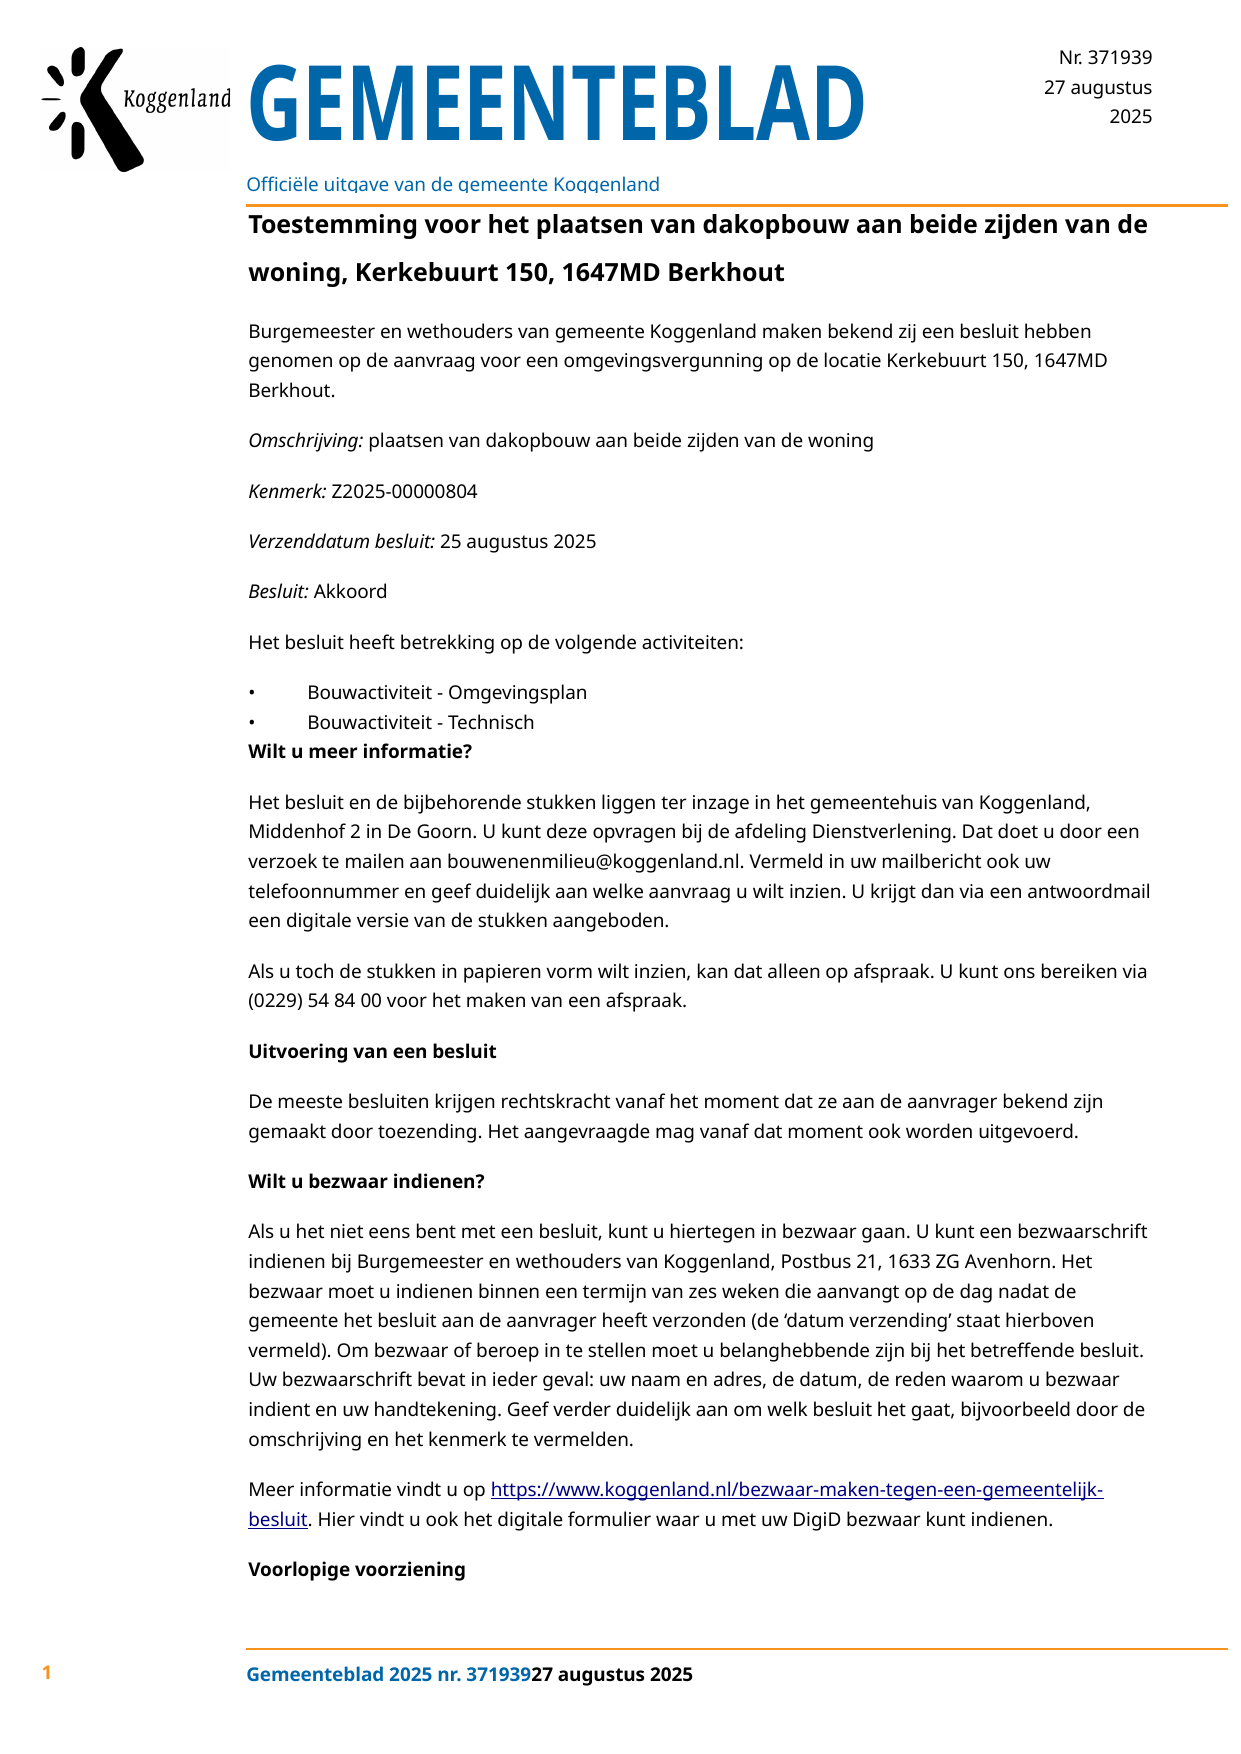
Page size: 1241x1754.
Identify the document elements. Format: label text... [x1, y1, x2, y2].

text Uitvoering van een besluit [248, 1038, 1152, 1064]
text Meer informatie vindt u op https://www.koggenland.nl/bezwaar-maken-tegen-een-gemeentelijk-besluit. Hier vindt u ook het digitale formulier waar u met uw DigiD bezwaar kunt indienen. [248, 1476, 1152, 1532]
text Besluit: Akkoord [248, 579, 1152, 604]
text De meeste besluiten krijgen rechtskracht vanaf het moment dat ze aan de aanvrager bekend zijn gemaakt door toezending. Het aangevraagde mag vanaf dat moment ook worden uitgevoerd. [248, 1088, 1152, 1144]
text Wilt u bezwaar indienen? [248, 1168, 1152, 1194]
text Wilt u meer informatie? [248, 739, 1152, 764]
list Bouwactiviteit - Omgevingsplan [248, 679, 1152, 705]
text Burgemeester en wethouders van gemeente Koggenland maken bekend zij een besluit hebben genomen op de aanvraag voor een omgevingsvergunning op de locatie Kerkebuurt 150, 1647MD Berkhout. [248, 318, 1152, 403]
text Als u het niet eens bent met een besluit, kunt u hiertegen in bezwaar gaan. U kunt een bezwaarschrift indienen bij Burgemeester en wethouders van Koggenland, Postbus 21, 1633 ZG Avenhorn. Het bezwaar moet u indienen binnen een termijn van zes weken die aanvangt op de dag nadat de gemeente het besluit aan de aanvrager heeft verzonden (de ‘datum verzending’ staat hierboven vermeld). Om bezwaar of beroep in te stellen moet u belanghebbende zijn bij het betreffende besluit. Uw bezwaarschrift bevat in ieder geval: uw naam en adres, de datum, de reden waarom u bezwaar indient en uw handtekening. Geef verder duidelijk aan om welk besluit het gaat, bijvoorbeeld door de omschrijving en het kenmerk te vermelden. [248, 1219, 1152, 1452]
text Toestemming voor het plaatsen van dakopbouw aan beide zijden van de woning, Kerkebuurt 150, 1647MD Berkhout [248, 207, 1152, 288]
text Verzenddatum besluit: 25 augustus 2025 [248, 528, 1152, 554]
text Kenmerk: Z2025-00000804 [248, 478, 1152, 504]
text Omschrijving: plaatsen van dakopbouw aan beide zijden van de woning [248, 427, 1152, 453]
text Als u toch de stukken in papieren vorm wilt inzien, kan dat alleen op afspraak. U kunt ons bereiken via (0229) 54 84 00 voor het maken van een afspraak. [248, 958, 1152, 1013]
picture [41, 47, 231, 172]
text Het besluit heeft betrekking op de volgende activiteiten: [248, 629, 1152, 655]
list Bouwactiviteit - Technisch [248, 709, 1152, 735]
text Voorlopige voorziening [248, 1556, 1152, 1582]
text Het besluit en de bijbehorende stukken liggen ter inzage in het gemeentehuis van Koggenland, Middenhof 2 in De Goorn. U kunt deze opvragen bij de afdeling Dienstverlening. Dat doet u door een verzoek te mailen aan bouwenenmilieu@koggenland.nl. Vermeld in uw mailbericht ook uw telefoonnummer en geef duidelijk aan welke aanvraag u wilt inzien. U krijgt dan via een antwoordmail een digitale versie van de stukken aangeboden. [248, 789, 1152, 933]
